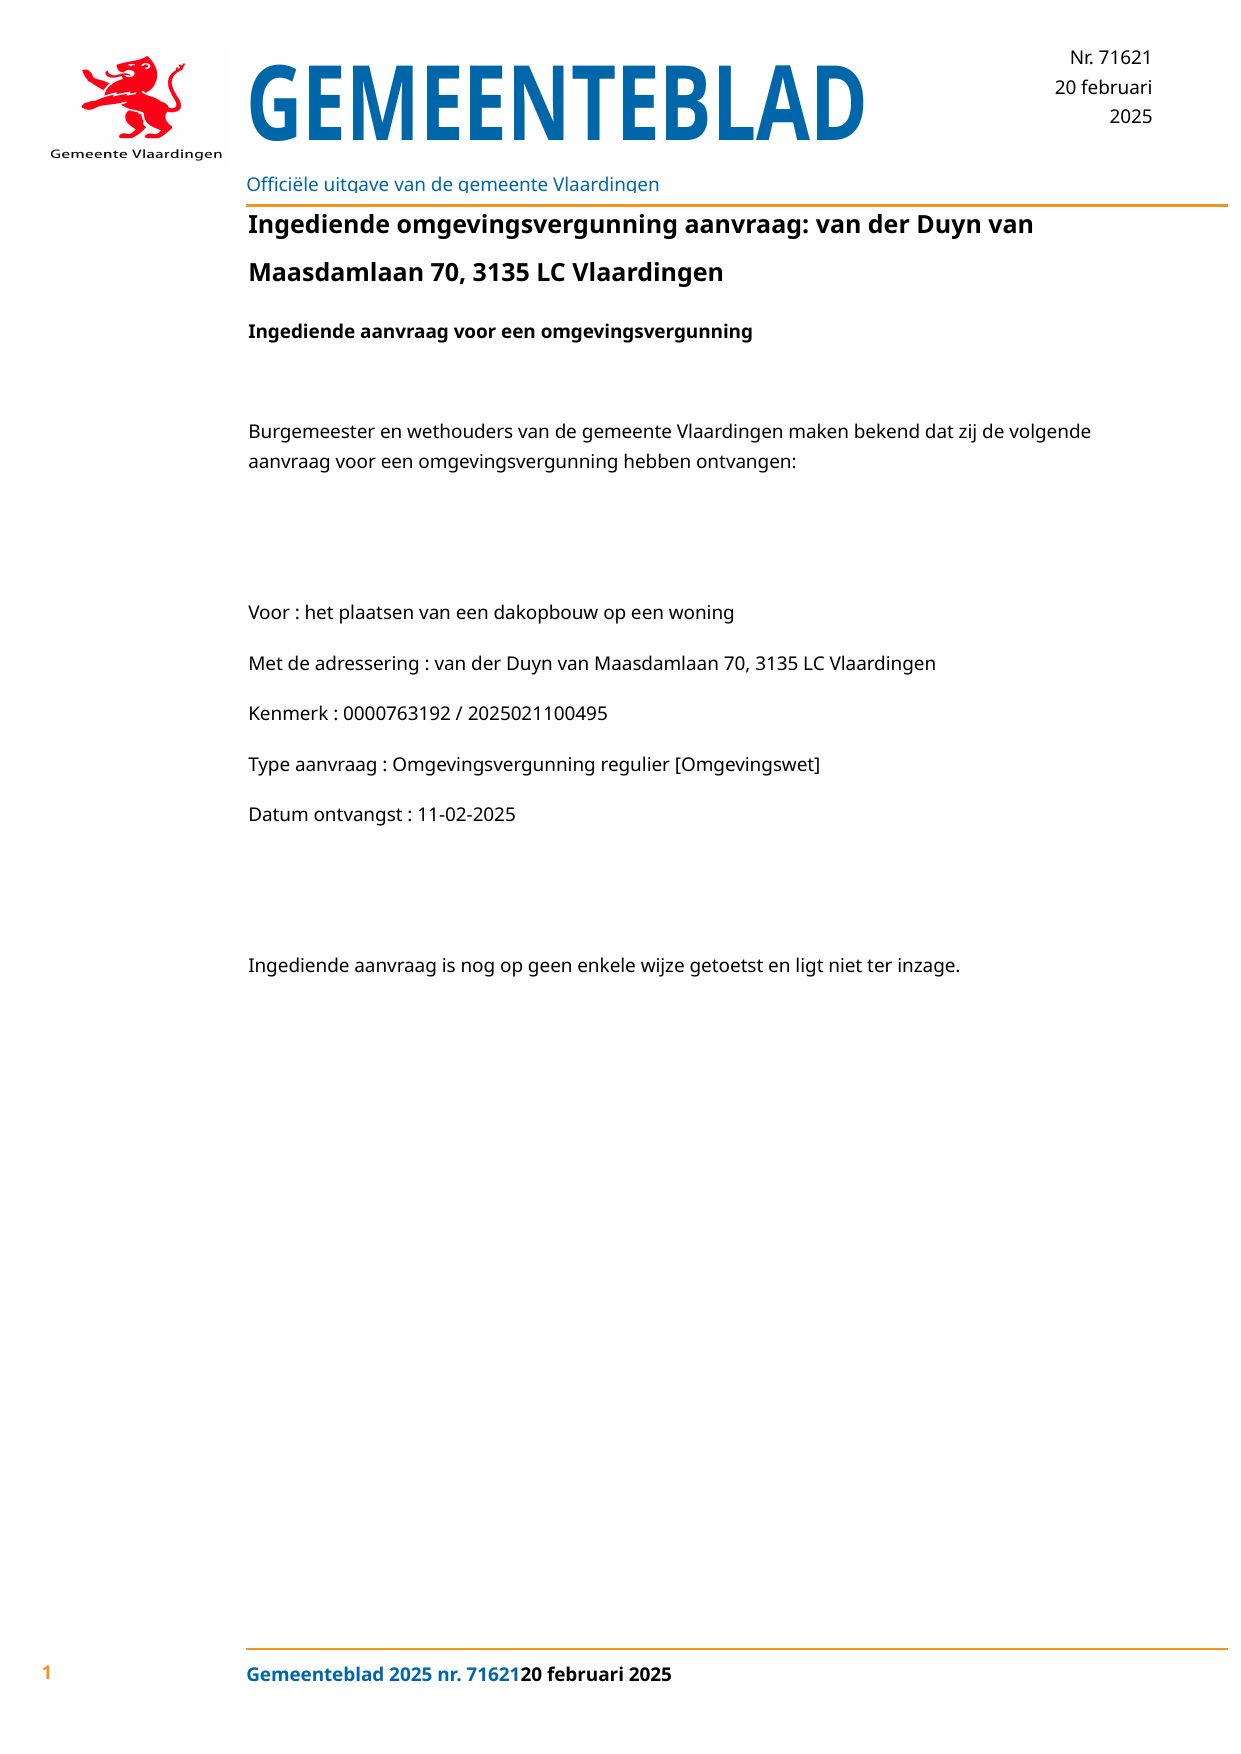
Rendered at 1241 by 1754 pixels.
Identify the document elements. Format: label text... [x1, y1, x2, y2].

text Ingediende omgevingsvergunning aanvraag: van der Duyn van Maasdamlaan 70, 3135 LC Vlaardingen [248, 207, 1152, 288]
text Burgemeester en wethouders van de gemeente Vlaardingen maken bekend dat zij de volgende aanvraag voor een omgevingsvergunning hebben ontvangen: [248, 419, 1152, 474]
text Datum ontvangst : 11-02-2025 [248, 801, 1152, 827]
text Voor : het plaatsen van een dakopbouw op een woning [248, 599, 1152, 625]
text Kenmerk : 0000763192 / 2025021100495 [248, 700, 1152, 726]
text Ingediende aanvraag voor een omgevingsvergunning [248, 318, 1152, 344]
picture [41, 47, 231, 172]
text Ingediende aanvraag is nog op geen enkele wijze getoetst en ligt niet ter inzage. [248, 952, 1152, 978]
text Met de adressering : van der Duyn van Maasdamlaan 70, 3135 LC Vlaardingen [248, 650, 1152, 676]
text Type aanvraag : Omgevingsvergunning regulier [Omgevingswet] [248, 751, 1152, 777]
